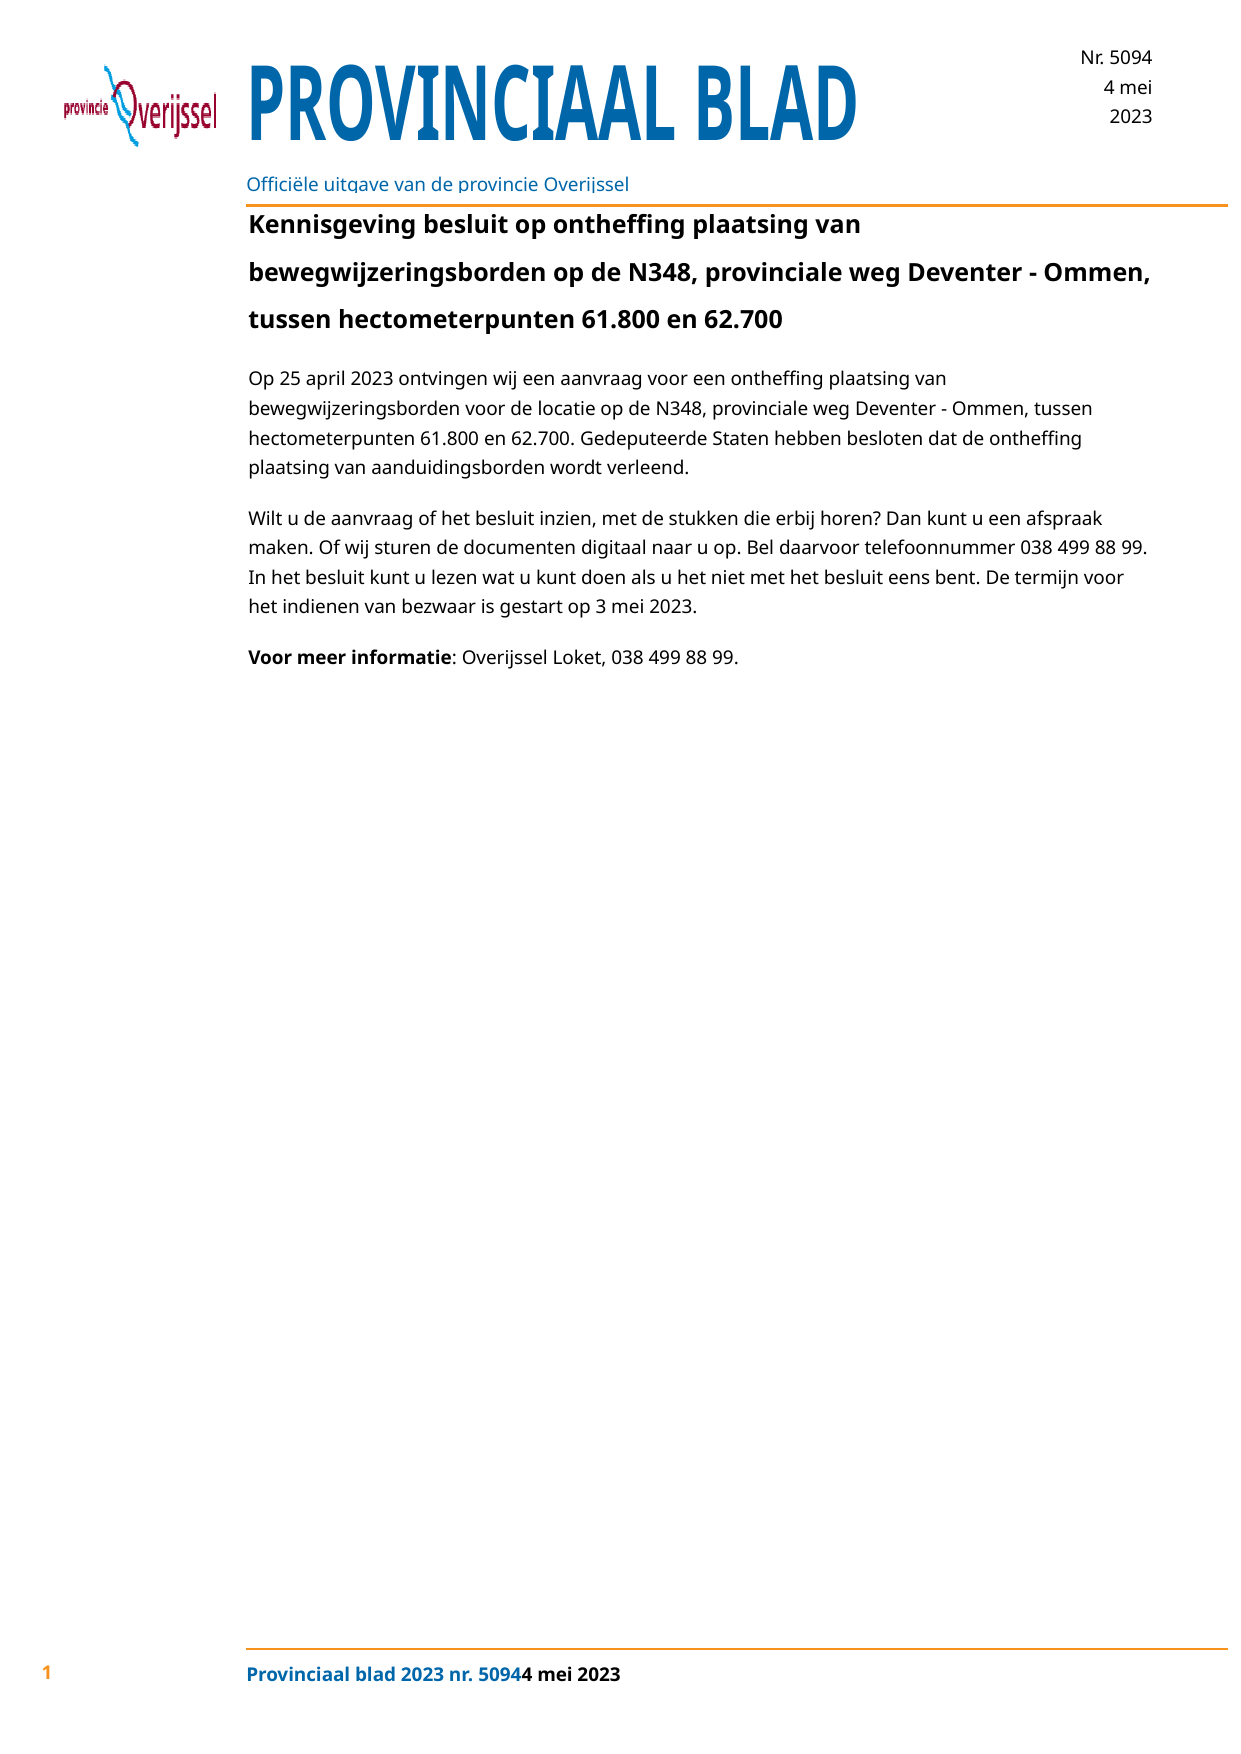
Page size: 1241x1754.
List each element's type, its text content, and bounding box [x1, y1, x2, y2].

text Voor meer informatie: Overijssel Loket, 038 499 88 99. [248, 644, 1152, 669]
text Op 25 april 2023 ontvingen wij een aanvraag voor een ontheffing plaatsing van bewegwijzeringsborden voor de locatie op de N348, provinciale weg Deventer - Ommen, tussen hectometerpunten 61.800 en 62.700. Gedeputeerde Staten hebben besloten dat de ontheffing plaatsing van aanduidingsborden wordt verleend. [248, 366, 1152, 480]
text Kennisgeving besluit op ontheffing plaatsing van bewegwijzeringsborden op de N348, provinciale weg Deventer - Ommen, tussen hectometerpunten 61.800 en 62.700 [248, 207, 1152, 336]
picture [41, 47, 231, 172]
text Wilt u de aanvraag of het besluit inzien, met de stukken die erbij horen? Dan kunt u een afspraak maken. Of wij sturen de documenten digitaal naar u op. Bel daarvoor telefoonnummer 038 499 88 99. In het besluit kunt u lezen wat u kunt doen als u het niet met het besluit eens bent. De termijn voor het indienen van bezwaar is gestart op 3 mei 2023. [248, 505, 1152, 619]
